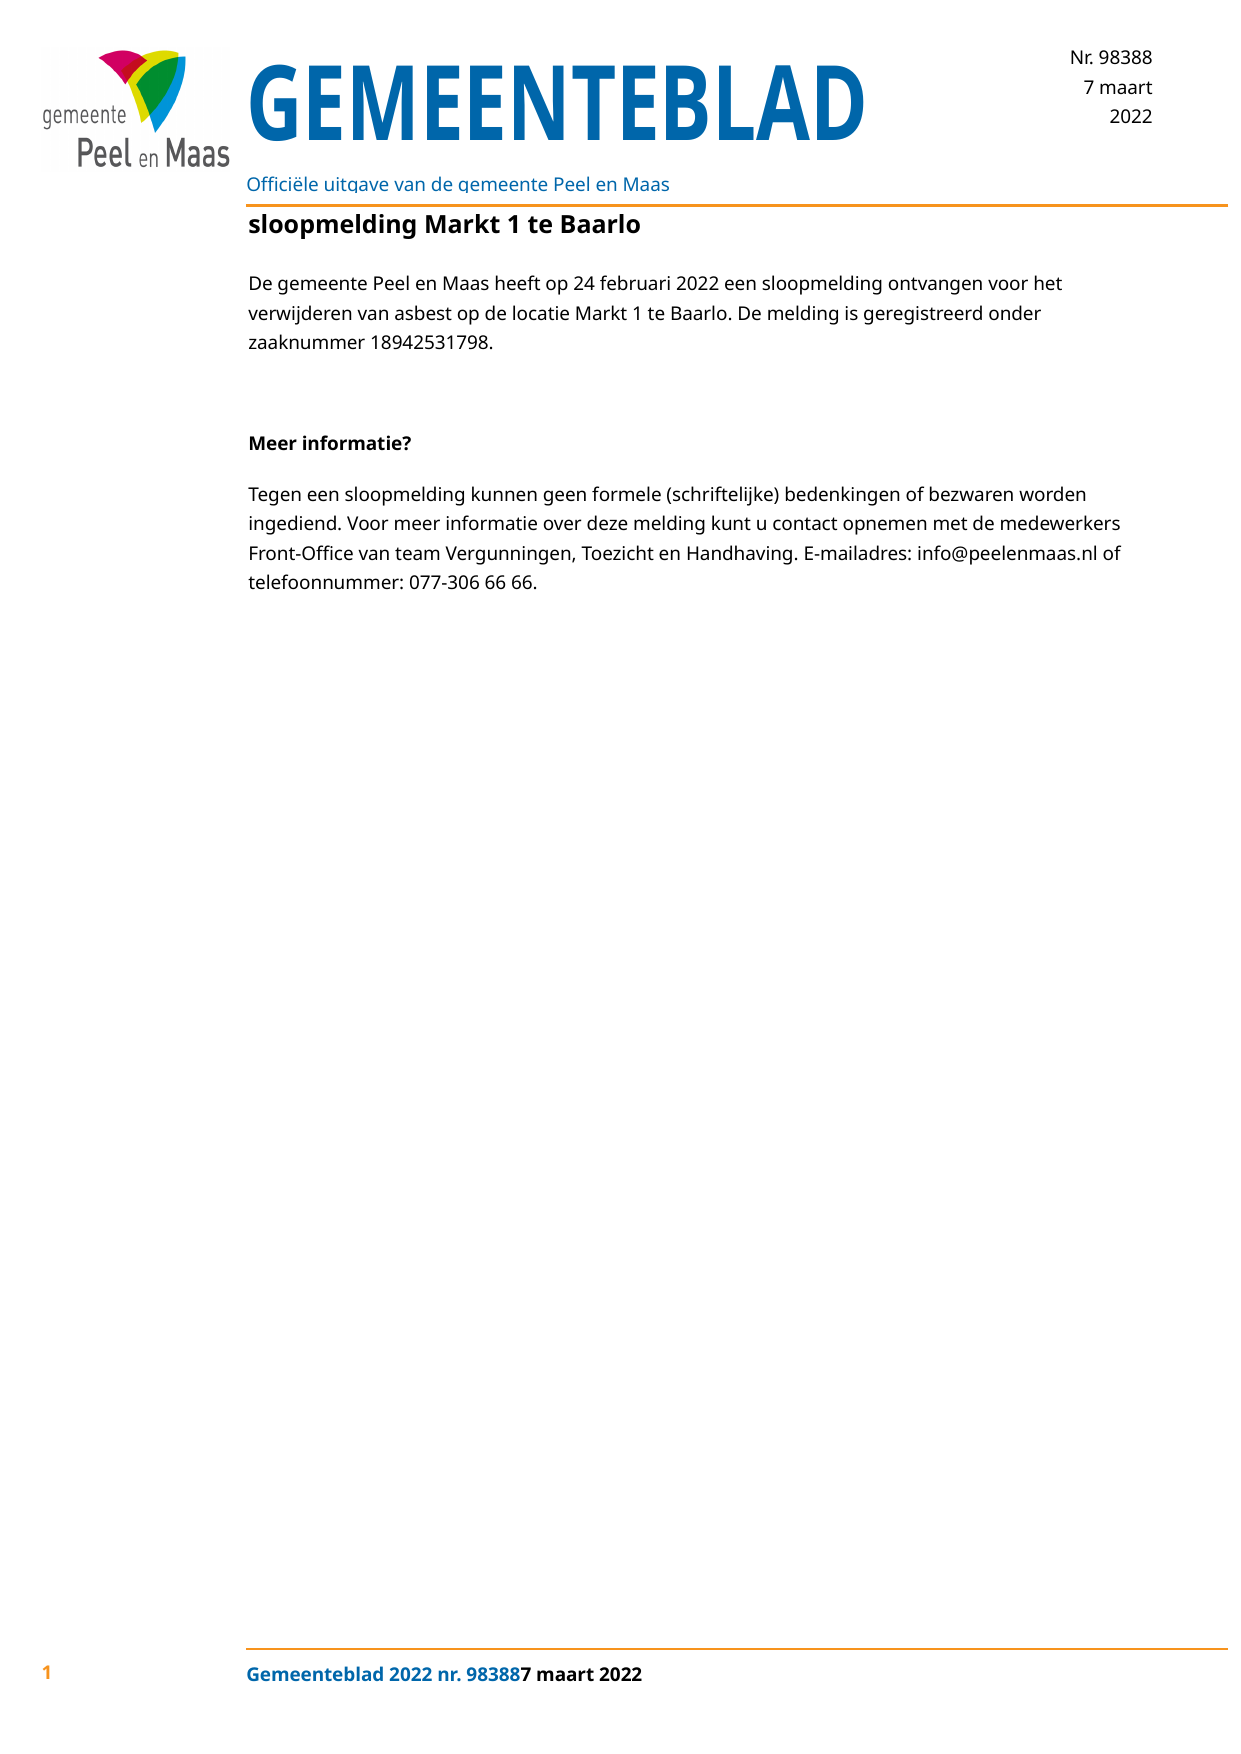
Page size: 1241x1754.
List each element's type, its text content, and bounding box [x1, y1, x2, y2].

text De gemeente Peel en Maas heeft op 24 februari 2022 een sloopmelding ontvangen voor het verwijderen van asbest op de locatie Markt 1 te Baarlo. De melding is geregistreerd onder zaaknummer 18942531798. [248, 270, 1152, 355]
text Meer informatie? [248, 430, 1152, 456]
text Tegen een sloopmelding kunnen geen formele (schriftelijke) bedenkingen of bezwaren worden ingediend. Voor meer informatie over deze melding kunt u contact opnemen met de medewerkers Front-Office van team Vergunningen, Toezicht en Handhaving. E-mailadres: info@peelenmaas.nl of telefoonnummer: 077-306 66 66. [248, 481, 1152, 595]
text sloopmelding Markt 1 te Baarlo [248, 207, 1152, 241]
picture [41, 47, 231, 172]
